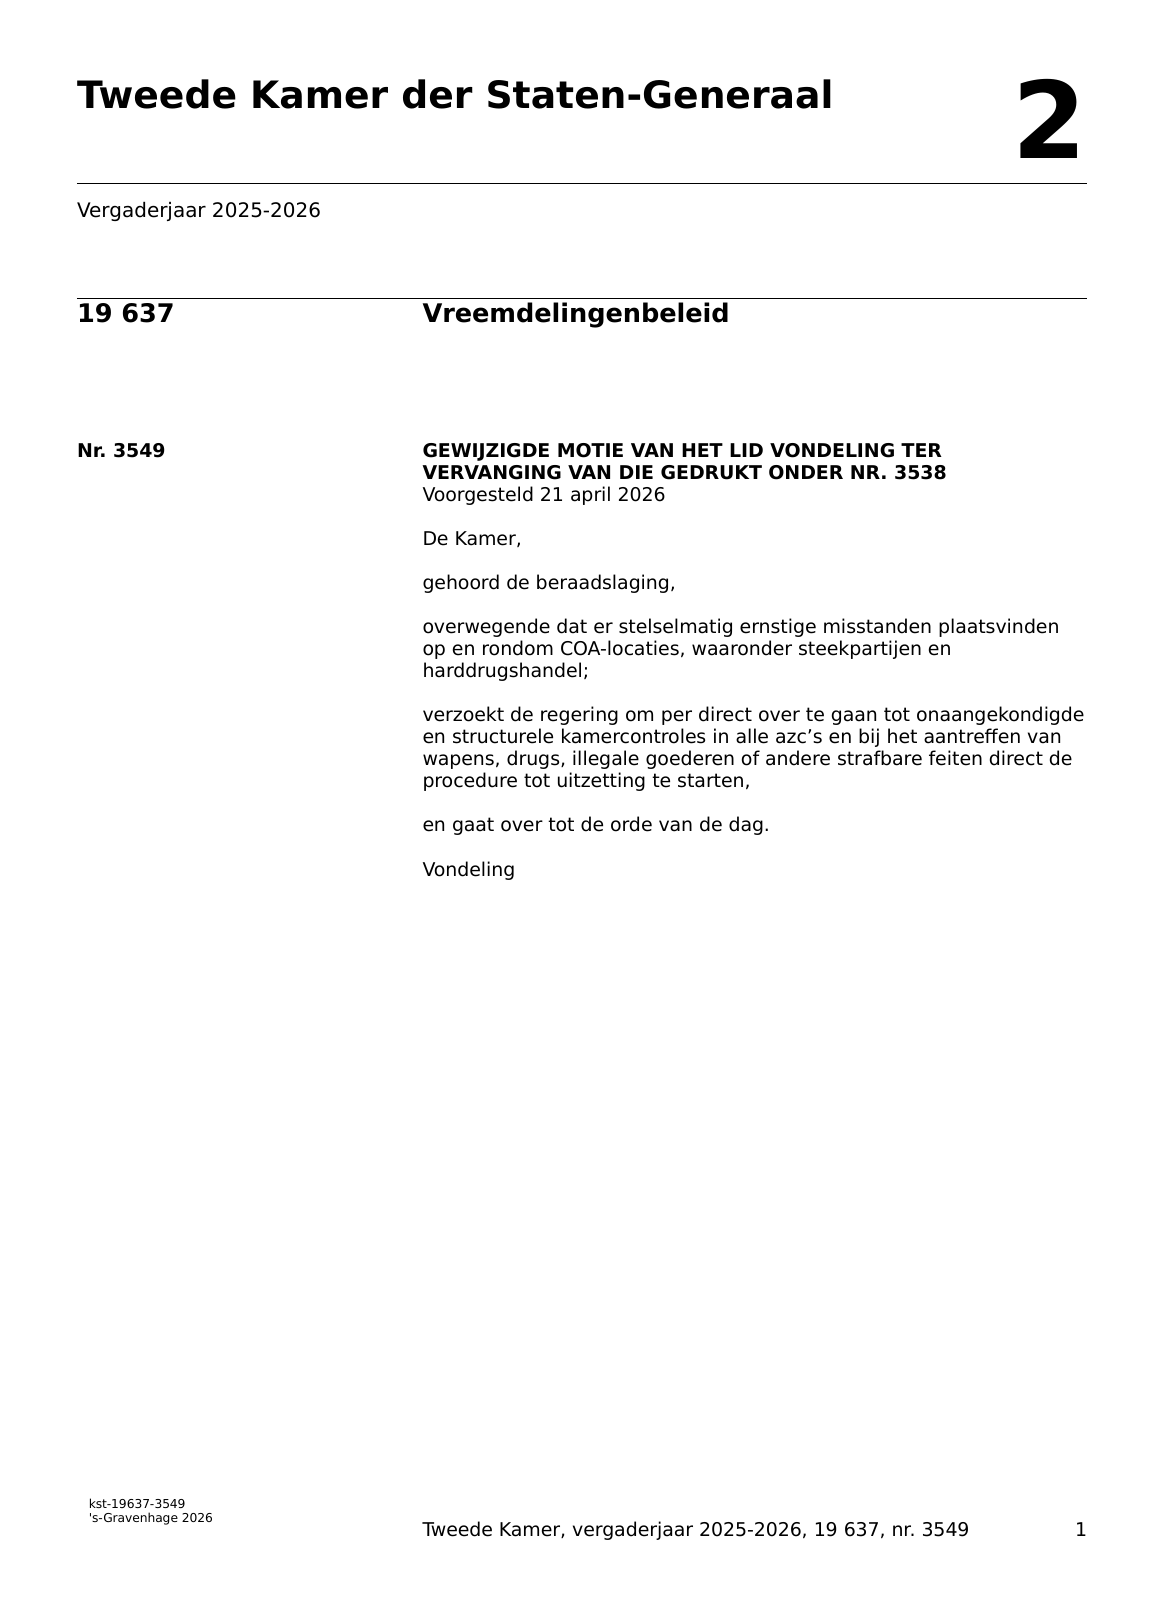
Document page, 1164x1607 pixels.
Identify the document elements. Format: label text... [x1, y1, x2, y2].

text verzoekt de regering om per direct over te gaan tot onaangekondigde en structurele kamercontroles in alle azc’s en bij het aantreffen van wapens, drugs, illegale goederen of andere strafbare feiten direct de procedure tot uitzetting te starten, [422, 704, 1087, 792]
table_cell Vergaderjaar 2025-2026 [77, 184, 1087, 298]
text kst-19637-3549 [88, 1497, 323, 1511]
text Voorgesteld 21 april 2026 [422, 484, 1087, 506]
subtitle 19 637 Vreemdelingenbeleid [77, 299, 1087, 329]
text gehoord de beraadslaging, [422, 572, 1087, 594]
text en gaat over tot de orde van de dag. [422, 814, 1087, 836]
table_header Tweede Kamer der Staten-Generaal [77, 59, 886, 183]
subtitle Nr. 3549 GEWIJZIGDE MOTIE VAN HET LID VONDELING TER VERVANGING VAN DIE GEDRUKT ONDER NR. 3538 [77, 440, 1087, 484]
text overwegende dat er stelselmatig ernstige misstanden plaatsvinden op en rondom COA-locaties, waaronder steekpartijen en harddrugshandel; [422, 616, 1087, 682]
text 's-Gravenhage 2026 [88, 1511, 323, 1525]
table_header 2 [886, 59, 1087, 183]
text De Kamer, [422, 528, 1087, 550]
text Vondeling [422, 858, 1087, 881]
